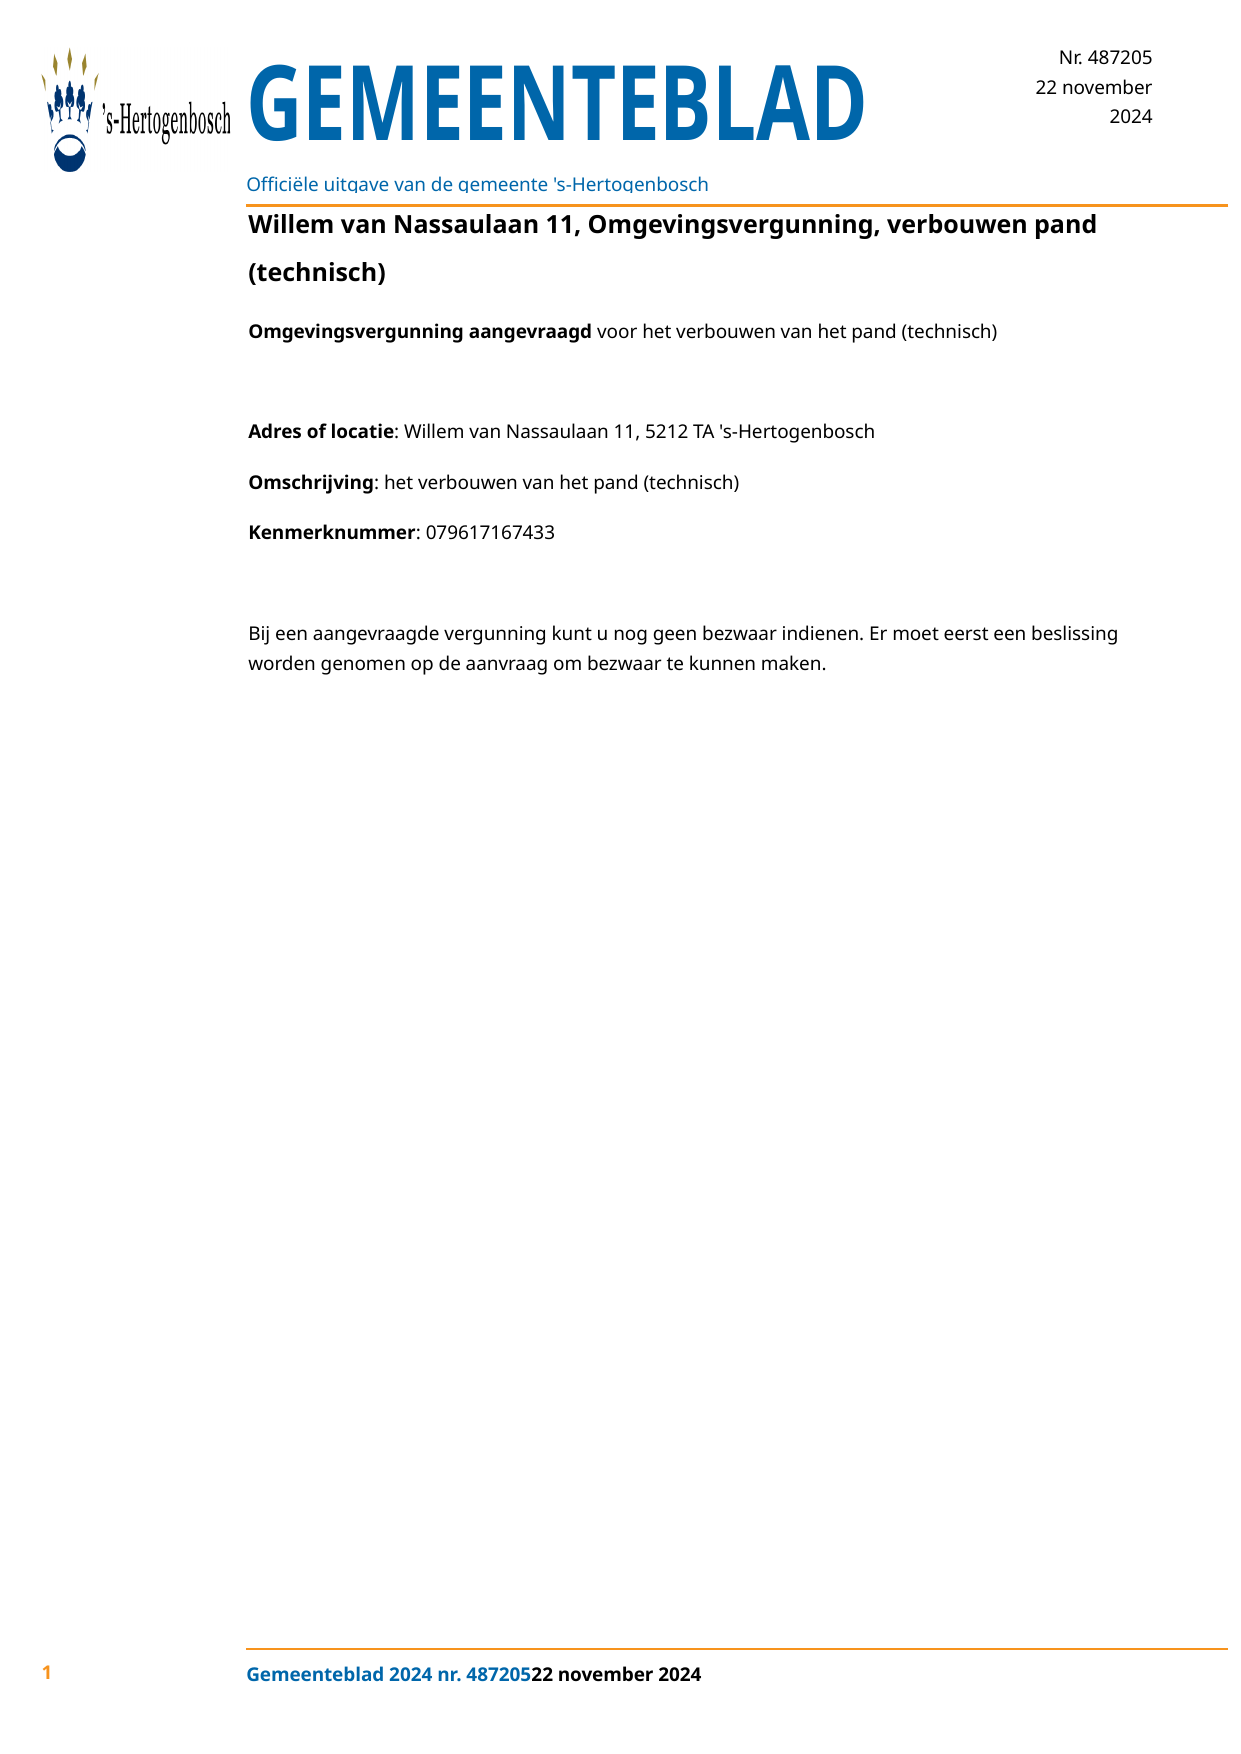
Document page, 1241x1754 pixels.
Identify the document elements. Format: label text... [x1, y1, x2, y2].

text Adres of locatie: Willem van Nassaulaan 11, 5212 TA 's-Hertogenbosch [248, 419, 1152, 444]
text Omgevingsvergunning aangevraagd voor het verbouwen van het pand (technisch) [248, 318, 1152, 344]
text Kenmerknummer: 079617167433 [248, 519, 1152, 545]
text Willem van Nassaulaan 11, Omgevingsvergunning, verbouwen pand (technisch) [248, 207, 1152, 288]
text Omschrijving: het verbouwen van het pand (technisch) [248, 469, 1152, 495]
picture [41, 47, 231, 172]
text Bij een aangevraagde vergunning kunt u nog geen bezwaar indienen. Er moet eerst een beslissing worden genomen op de aanvraag om bezwaar te kunnen maken. [248, 620, 1152, 676]
